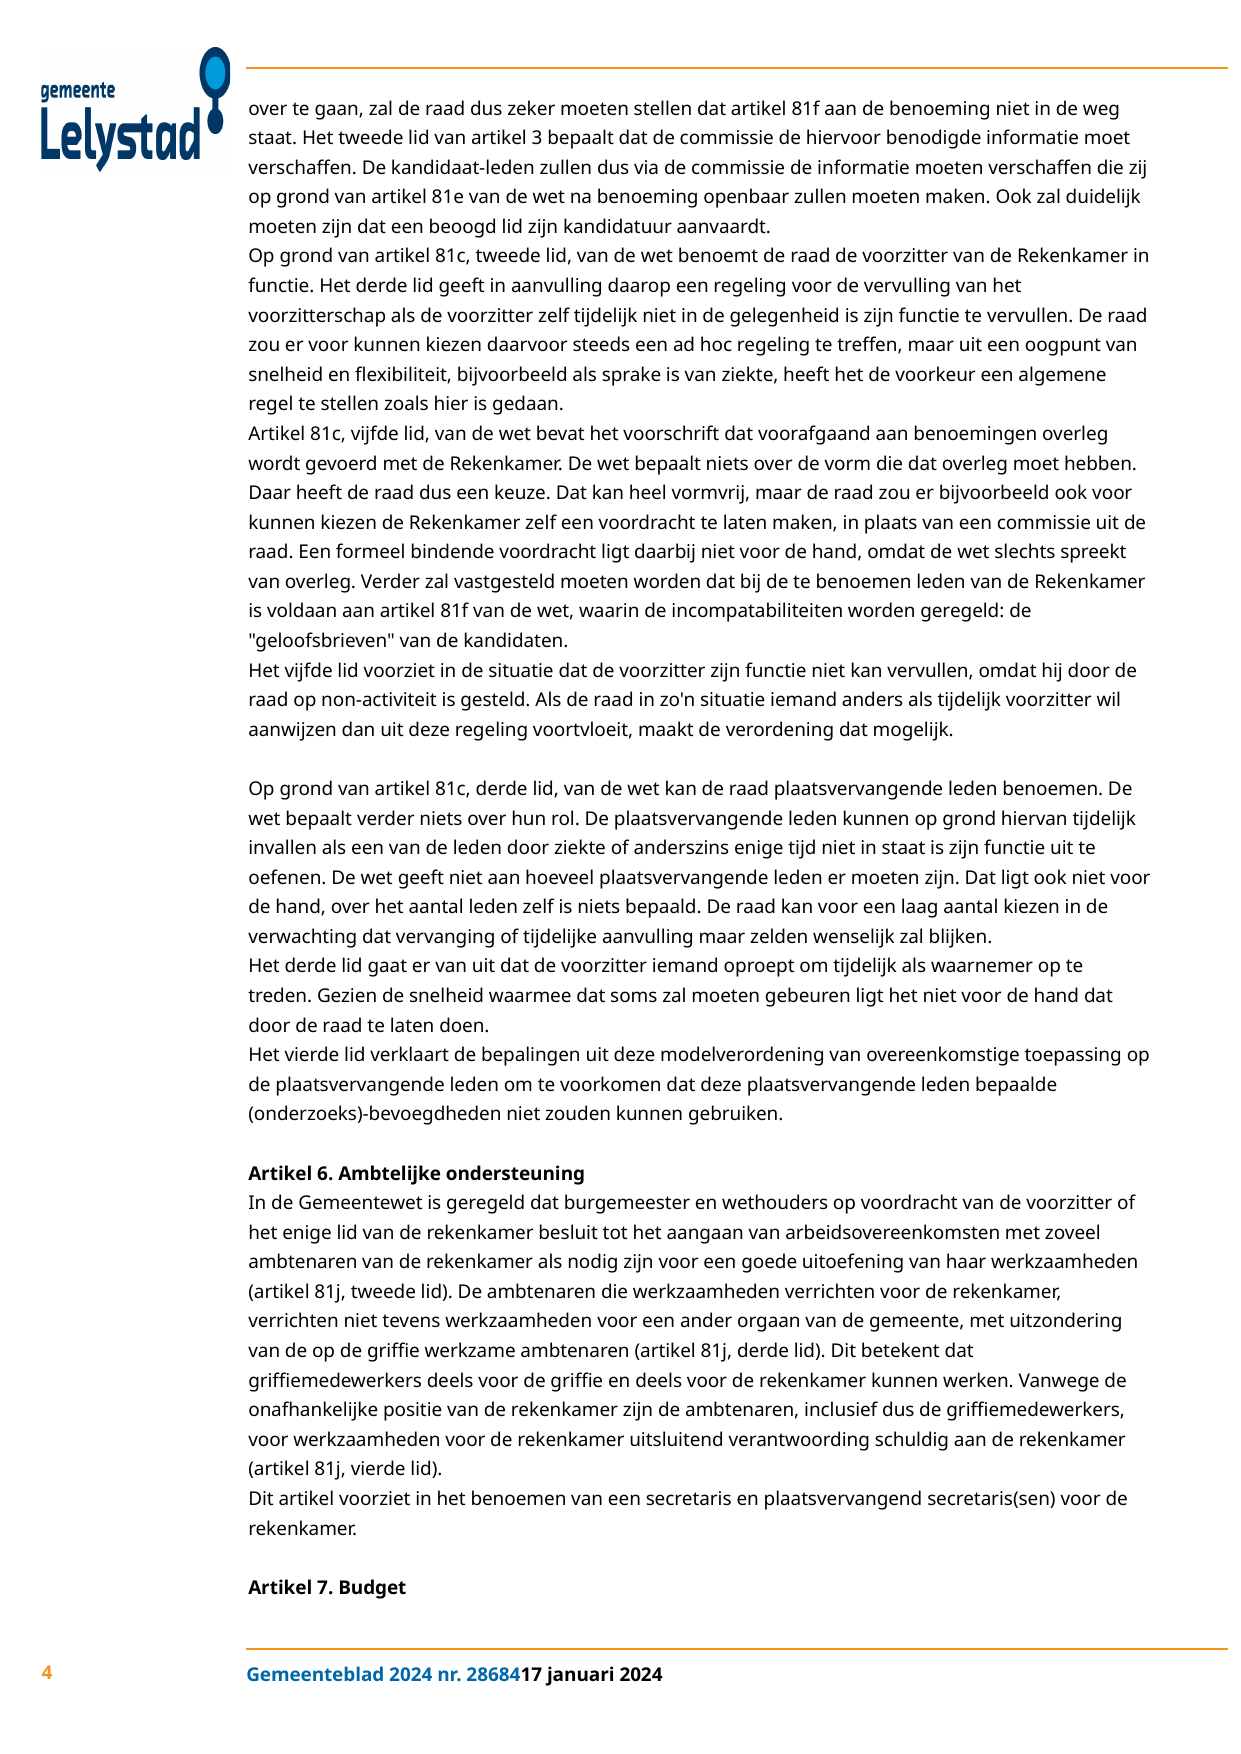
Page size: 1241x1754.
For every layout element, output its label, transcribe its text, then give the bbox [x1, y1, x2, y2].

text Artikel 6. Ambtelijke ondersteuning [248, 1160, 1152, 1186]
text Het derde lid gaat er van uit dat de voorzitter iemand oproept om tijdelijk als waarnemer op te treden. Gezien de snelheid waarmee dat soms zal moeten gebeuren ligt het niet voor de hand dat door de raad te laten doen. [248, 953, 1152, 1038]
text Het vierde lid verklaart de bepalingen uit deze modelverordening van overeenkomstige toepassing op de plaatsvervangende leden om te voorkomen dat deze plaatsvervangende leden bepaalde (onderzoeks)-bevoegdheden niet zouden kunnen gebruiken. [248, 1041, 1152, 1126]
text Dit artikel voorziet in het benoemen van een secretaris en plaatsvervangend secretaris(sen) voor de rekenkamer. [248, 1485, 1152, 1541]
text Artikel 81c, vijfde lid, van de wet bevat het voorschrift dat voorafgaand aan benoemingen overleg wordt gevoerd met de Rekenkamer. De wet bepaalt niets over de vorm die dat overleg moet hebben. Daar heeft de raad dus een keuze. Dat kan heel vormvrij, maar de raad zou er bijvoorbeeld ook voor kunnen kiezen de Rekenkamer zelf een voordracht te laten maken, in plaats van een commissie uit de raad. Een formeel bindende voordracht ligt daarbij niet voor de hand, omdat de wet slechts spreekt van overleg. Verder zal vastgesteld moeten worden dat bij de te benoemen leden van de Rekenkamer is voldaan aan artikel 81f van de wet, waarin de incompatabiliteiten worden geregeld: de "geloofsbrieven" van de kandidaten. [248, 420, 1152, 653]
text Op grond van artikel 81c, tweede lid, van de wet benoemt de raad de voorzitter van de Rekenkamer in functie. Het derde lid geeft in aanvulling daarop een regeling voor de vervulling van het voorzitterschap als de voorzitter zelf tijdelijk niet in de gelegenheid is zijn functie te vervullen. De raad zou er voor kunnen kiezen daarvoor steeds een ad hoc regeling te treffen, maar uit een oogpunt van snelheid en flexibiliteit, bijvoorbeeld als sprake is van ziekte, heeft het de voorkeur een algemene regel te stellen zoals hier is gedaan. [248, 243, 1152, 416]
text Artikel 7. Budget [248, 1574, 1152, 1600]
text over te gaan, zal de raad dus zeker moeten stellen dat artikel 81f aan de benoeming niet in de weg staat. Het tweede lid van artikel 3 bepaalt dat de commissie de hiervoor benodigde informatie moet verschaffen. De kandidaat-leden zullen dus via de commissie de informatie moeten verschaffen die zij op grond van artikel 81e van de wet na benoeming openbaar zullen moeten maken. Ook zal duidelijk moeten zijn dat een beoogd lid zijn kandidatuur aanvaardt. [248, 95, 1152, 239]
text Op grond van artikel 81c, derde lid, van de wet kan de raad plaatsvervangende leden benoemen. De wet bepaalt verder niets over hun rol. De plaatsvervangende leden kunnen op grond hiervan tijdelijk invallen als een van de leden door ziekte of anderszins enige tijd niet in staat is zijn functie uit te oefenen. De wet geeft niet aan hoeveel plaatsvervangende leden er moeten zijn. Dat ligt ook niet voor de hand, over het aantal leden zelf is niets bepaald. De raad kan voor een laag aantal kiezen in de verwachting dat vervanging of tijdelijke aanvulling maar zelden wenselijk zal blijken. [248, 775, 1152, 949]
text Het vijfde lid voorziet in de situatie dat de voorzitter zijn functie niet kan vervullen, omdat hij door de raad op non-activiteit is gesteld. Als de raad in zo'n situatie iemand anders als tijdelijk voorzitter wil aanwijzen dan uit deze regeling voortvloeit, maakt de verordening dat mogelijk. [248, 657, 1152, 742]
picture [41, 47, 231, 172]
text In de Gemeentewet is geregeld dat burgemeester en wethouders op voordracht van de voorzitter of het enige lid van de rekenkamer besluit tot het aangaan van arbeidsovereenkomsten met zoveel ambtenaren van de rekenkamer als nodig zijn voor een goede uitoefening van haar werkzaamheden (artikel 81j, tweede lid). De ambtenaren die werkzaamheden verrichten voor de rekenkamer, verrichten niet tevens werkzaamheden voor een ander orgaan van de gemeente, met uitzondering van de op de griffie werkzame ambtenaren (artikel 81j, derde lid). Dit betekent dat griffiemedewerkers deels voor de griffie en deels voor de rekenkamer kunnen werken. Vanwege de onafhankelijke positie van de rekenkamer zijn de ambtenaren, inclusief dus de griffiemedewerkers, voor werkzaamheden voor de rekenkamer uitsluitend verantwoording schuldig aan de rekenkamer (artikel 81j, vierde lid). [248, 1189, 1152, 1481]
